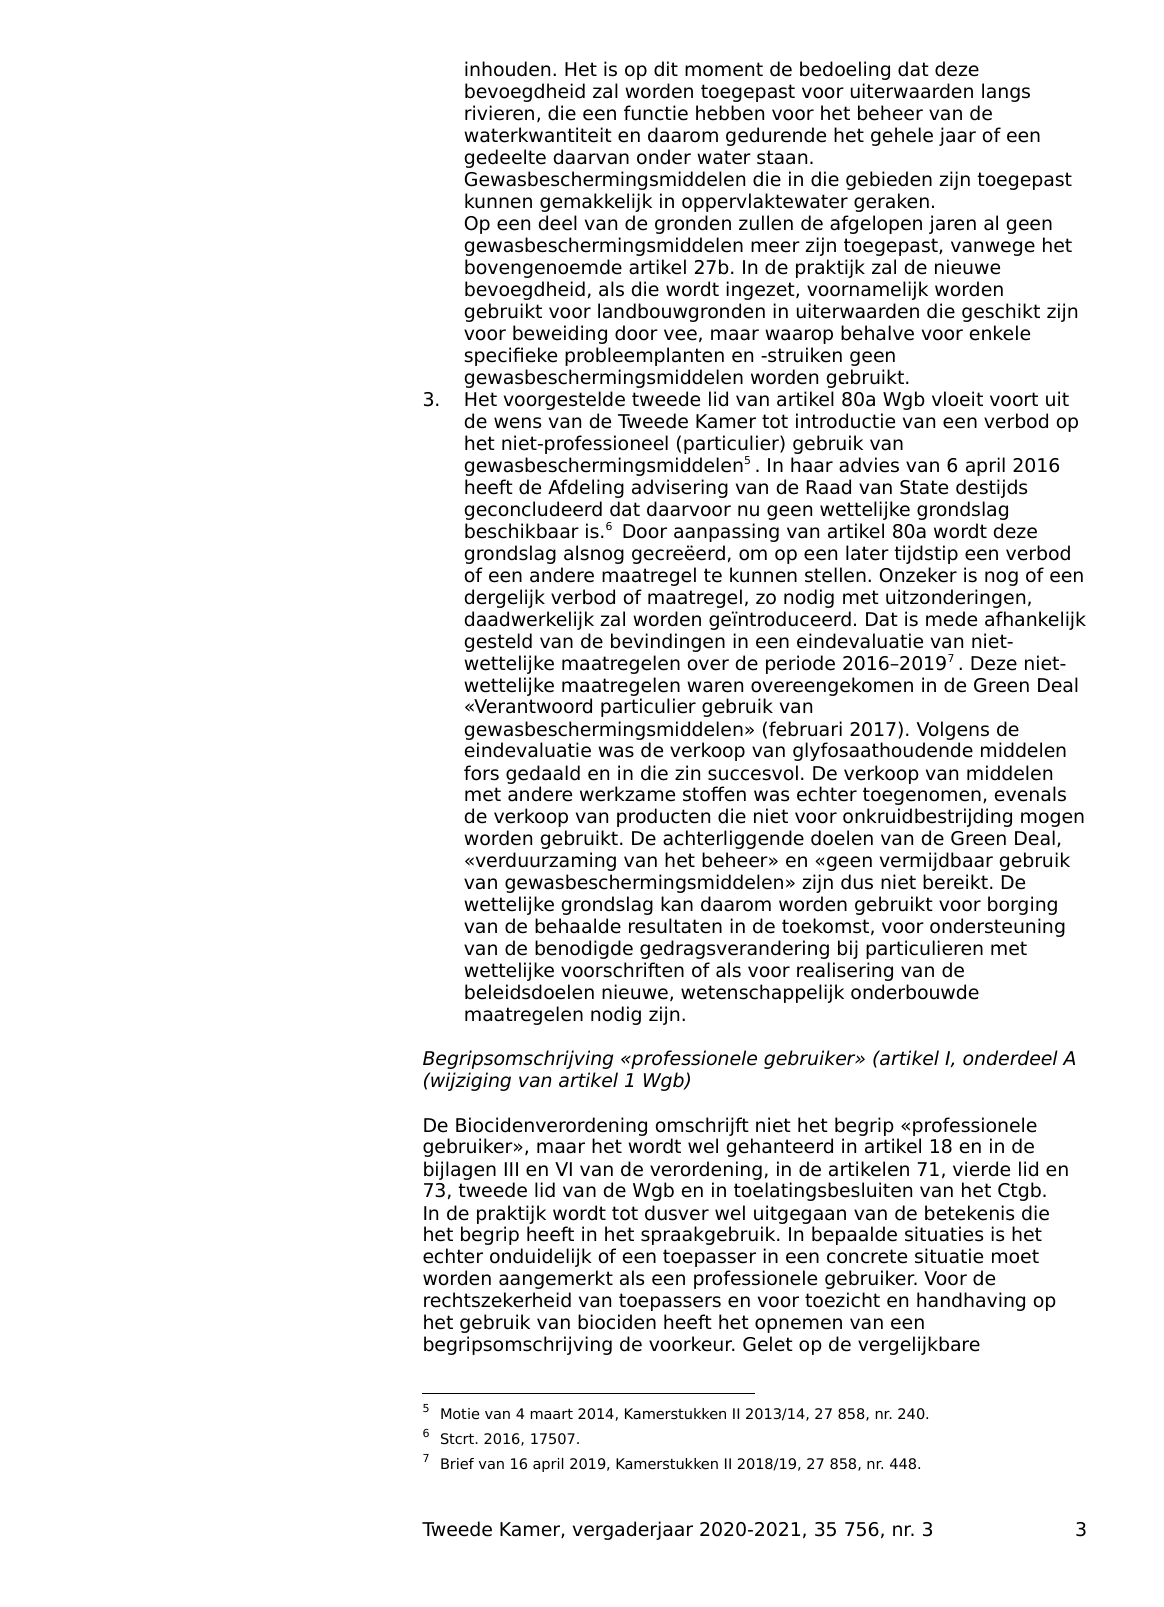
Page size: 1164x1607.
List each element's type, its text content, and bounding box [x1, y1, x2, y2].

text Brief van 16 april 2019, Kamerstukken II 2018/19, 27 858, nr. 448. [422, 1452, 1087, 1474]
text In de praktijk wordt tot dusver wel uitgegaan van de betekenis die het begrip heeft in het spraakgebruik. In bepaalde situaties is het echter onduidelijk of een toepasser in een concrete situatie moet worden aangemerkt als een professionele gebruiker. Voor de rechtszekerheid van toepassers en voor toezicht en handhaving op het gebruik van biociden heeft het opnemen van een begripsomschrijving de voorkeur. Gelet op de vergelijkbare [422, 1202, 1087, 1356]
subtitle Begripsomschrijving «professionele gebruiker» (artikel I, onderdeel A (wijziging van artikel 1 Wgb) [422, 1048, 1087, 1092]
text inhouden. Het is op dit moment de bedoeling dat deze bevoegdheid zal worden toegepast voor uiterwaarden langs rivieren, die een functie hebben voor het beheer van de waterkwantiteit en daarom gedurende het gehele jaar of een gedeelte daarvan onder water staan. Gewasbeschermingsmiddelen die in die gebieden zijn toegepast kunnen gemakkelijk in oppervlaktewater geraken. [422, 59, 1087, 213]
text 3. Het voorgestelde tweede lid van artikel 80a Wgb vloeit voort uit de wens van de Tweede Kamer tot introductie van een verbod op het niet-professioneel (particulier) gebruik van gewasbeschermingsmiddelen. In haar advies van 6 april 2016 heeft de Afdeling advisering van de Raad van State destijds geconcludeerd dat daarvoor nu geen wettelijke grondslag beschikbaar is. Door aanpassing van artikel 80a wordt deze grondslag alsnog gecreëerd, om op een later tijdstip een verbod of een andere maatregel te kunnen stellen. Onzeker is nog of een dergelijk verbod of maatregel, zo nodig met uitzonderingen, daadwerkelijk zal worden geïntroduceerd. Dat is mede afhankelijk gesteld van de bevindingen in een eindevaluatie van niet-wettelijke maatregelen over de periode 2016–2019. Deze niet-wettelijke maatregelen waren overeengekomen in de Green Deal «Verantwoord particulier gebruik van gewasbeschermingsmiddelen» (februari 2017). Volgens de eindevaluatie was de verkoop van glyfosaathoudende middelen fors gedaald en in die zin succesvol. De verkoop van middelen met andere werkzame stoffen was echter toegenomen, evenals de verkoop van producten die niet voor onkruidbestrijding mogen worden gebruikt. De achterliggende doelen van de Green Deal, «verduurzaming van het beheer» en «geen vermijdbaar gebruik van gewasbeschermingsmiddelen» zijn dus niet bereikt. De wettelijke grondslag kan daarom worden gebruikt voor borging van de behaalde resultaten in de toekomst, voor ondersteuning van de benodigde gedragsverandering bij particulieren met wettelijke voorschriften of als voor realisering van de beleidsdoelen nieuwe, wetenschappelijk onderbouwde maatregelen nodig zijn. [422, 389, 1087, 1026]
text Stcrt. 2016, 17507. [422, 1427, 1087, 1449]
text Motie van 4 maart 2014, Kamerstukken II 2013/14, 27 858, nr. 240. [422, 1402, 1087, 1424]
text De Biocidenverordening omschrijft niet het begrip «professionele gebruiker», maar het wordt wel gehanteerd in artikel 18 en in de bijlagen III en VI van de verordening, in de artikelen 71, vierde lid en 73, tweede lid van de Wgb en in toelatingsbesluiten van het Ctgb. [422, 1114, 1087, 1202]
text Op een deel van de gronden zullen de afgelopen jaren al geen gewasbeschermingsmiddelen meer zijn toegepast, vanwege het bovengenoemde artikel 27b. In de praktijk zal de nieuwe bevoegdheid, als die wordt ingezet, voornamelijk worden gebruikt voor landbouwgronden in uiterwaarden die geschikt zijn voor beweiding door vee, maar waarop behalve voor enkele specifieke probleemplanten en -struiken geen gewasbeschermingsmiddelen worden gebruikt. [464, 213, 1087, 389]
